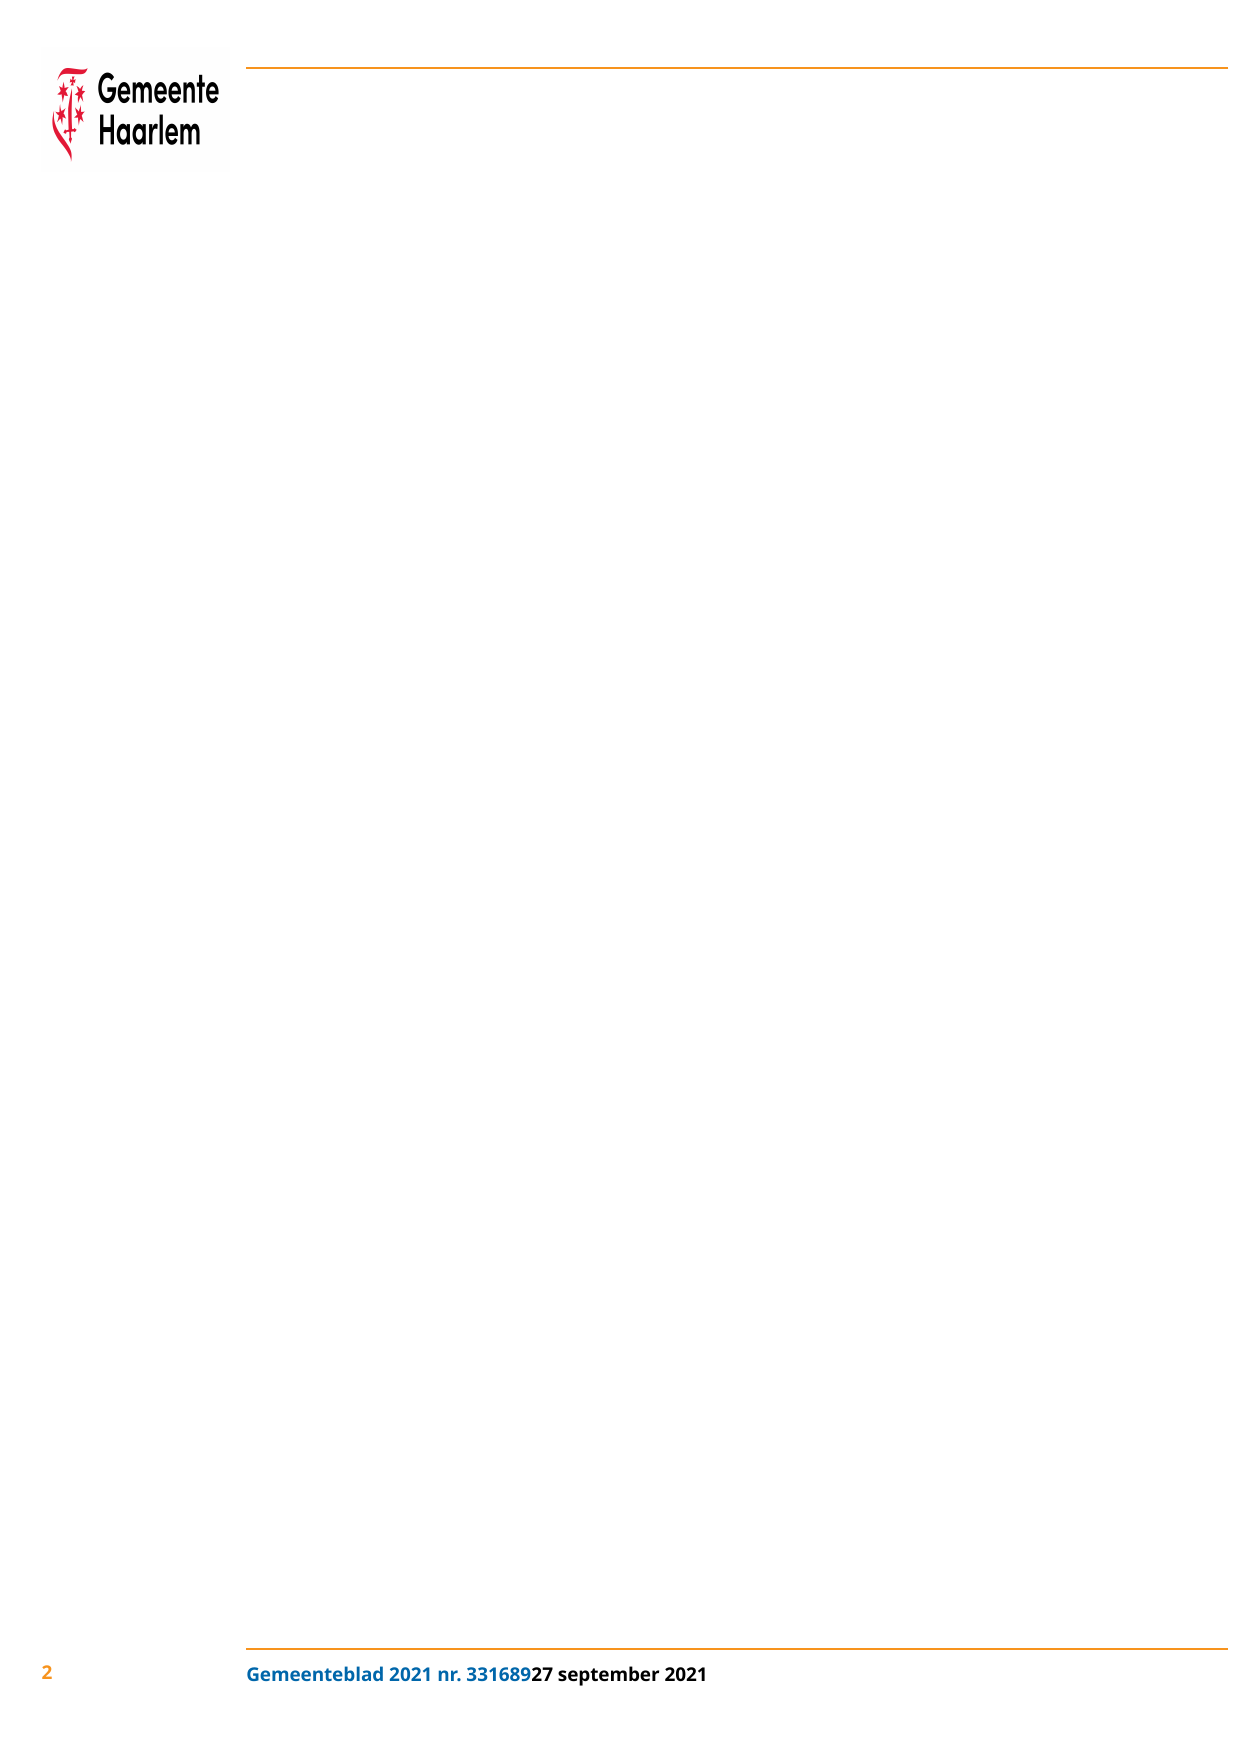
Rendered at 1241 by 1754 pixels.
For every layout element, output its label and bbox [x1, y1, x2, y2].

picture [41, 47, 231, 172]
